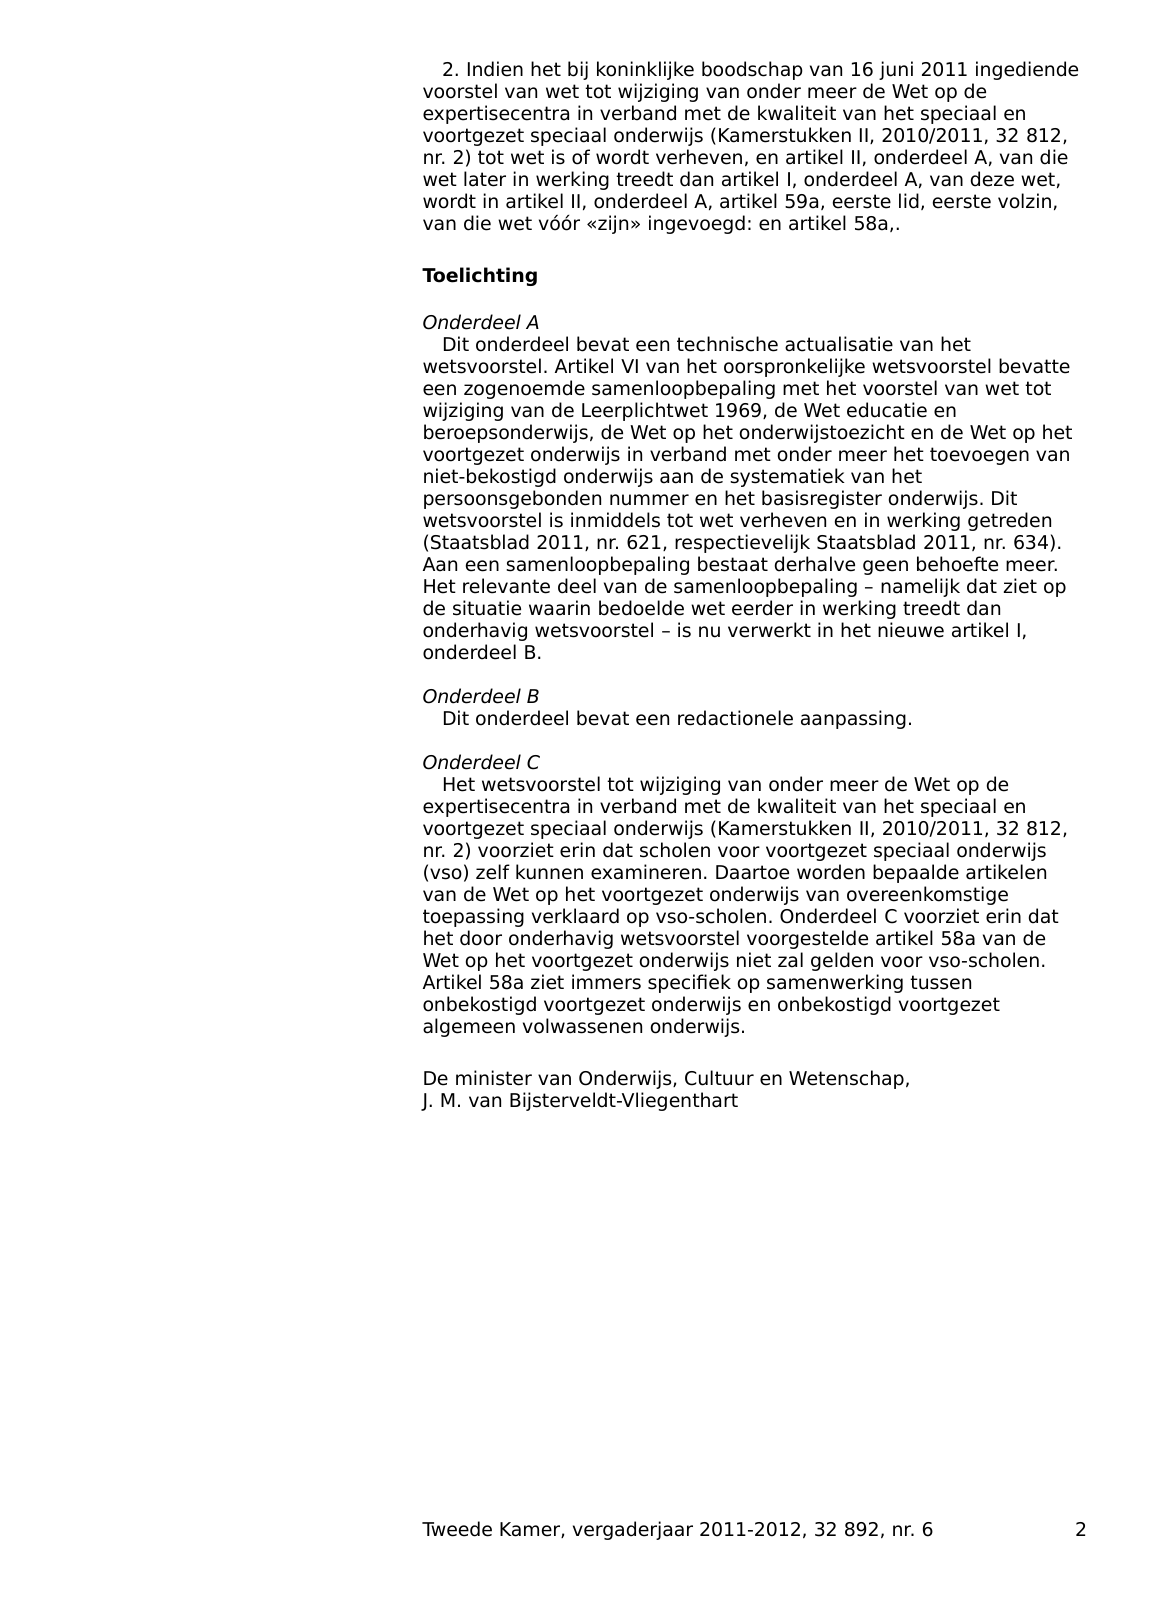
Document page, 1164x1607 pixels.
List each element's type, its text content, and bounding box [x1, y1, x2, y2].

subtitle Onderdeel C [422, 752, 1087, 774]
subtitle Onderdeel A [422, 312, 1087, 334]
text De minister van Onderwijs, Cultuur en Wetenschap, J. M. van Bijsterveldt-Vliegenthart [422, 1068, 1087, 1112]
text 2. Indien het bij koninklijke boodschap van 16 juni 2011 ingediende voorstel van wet tot wijziging van onder meer de Wet op de expertisecentra in verband met de kwaliteit van het speciaal en voortgezet speciaal onderwijs (Kamerstukken II, 2010/2011, 32 812, nr. 2) tot wet is of wordt verheven, en artikel II, onderdeel A, van die wet later in werking treedt dan artikel I, onderdeel A, van deze wet, wordt in artikel II, onderdeel A, artikel 59a, eerste lid, eerste volzin, van die wet vóór «zijn» ingevoegd: en artikel 58a,. [422, 59, 1087, 235]
text Het wetsvoorstel tot wijziging van onder meer de Wet op de expertisecentra in verband met de kwaliteit van het speciaal en voortgezet speciaal onderwijs (Kamerstukken II, 2010/2011, 32 812, nr. 2) voorziet erin dat scholen voor voortgezet speciaal onderwijs (vso) zelf kunnen examineren. Daartoe worden bepaalde artikelen van de Wet op het voortgezet onderwijs van overeenkomstige toepassing verklaard op vso-scholen. Onderdeel C voorziet erin dat het door onderhavig wetsvoorstel voorgestelde artikel 58a van de Wet op het voortgezet onderwijs niet zal gelden voor vso-scholen. Artikel 58a ziet immers specifiek op samenwerking tussen onbekostigd voortgezet onderwijs en onbekostigd voortgezet algemeen volwassenen onderwijs. [422, 774, 1087, 1038]
text Dit onderdeel bevat een technische actualisatie van het wetsvoorstel. Artikel VI van het oorspronkelijke wetsvoorstel bevatte een zogenoemde samenloopbepaling met het voorstel van wet tot wijziging van de Leerplichtwet 1969, de Wet educatie en beroepsonderwijs, de Wet op het onderwijstoezicht en de Wet op het voortgezet onderwijs in verband met onder meer het toevoegen van niet-bekostigd onderwijs aan de systematiek van het persoonsgebonden nummer en het basisregister onderwijs. Dit wetsvoorstel is inmiddels tot wet verheven en in werking getreden (Staatsblad 2011, nr. 621, respectievelijk Staatsblad 2011, nr. 634). Aan een samenloopbepaling bestaat derhalve geen behoefte meer. Het relevante deel van de samenloopbepaling – namelijk dat ziet op de situatie waarin bedoelde wet eerder in werking treedt dan onderhavig wetsvoorstel – is nu verwerkt in het nieuwe artikel I, onderdeel B. [422, 334, 1087, 663]
text Dit onderdeel bevat een redactionele aanpassing. [422, 708, 1087, 730]
subtitle Toelichting [422, 265, 1087, 287]
subtitle Onderdeel B [422, 686, 1087, 708]
